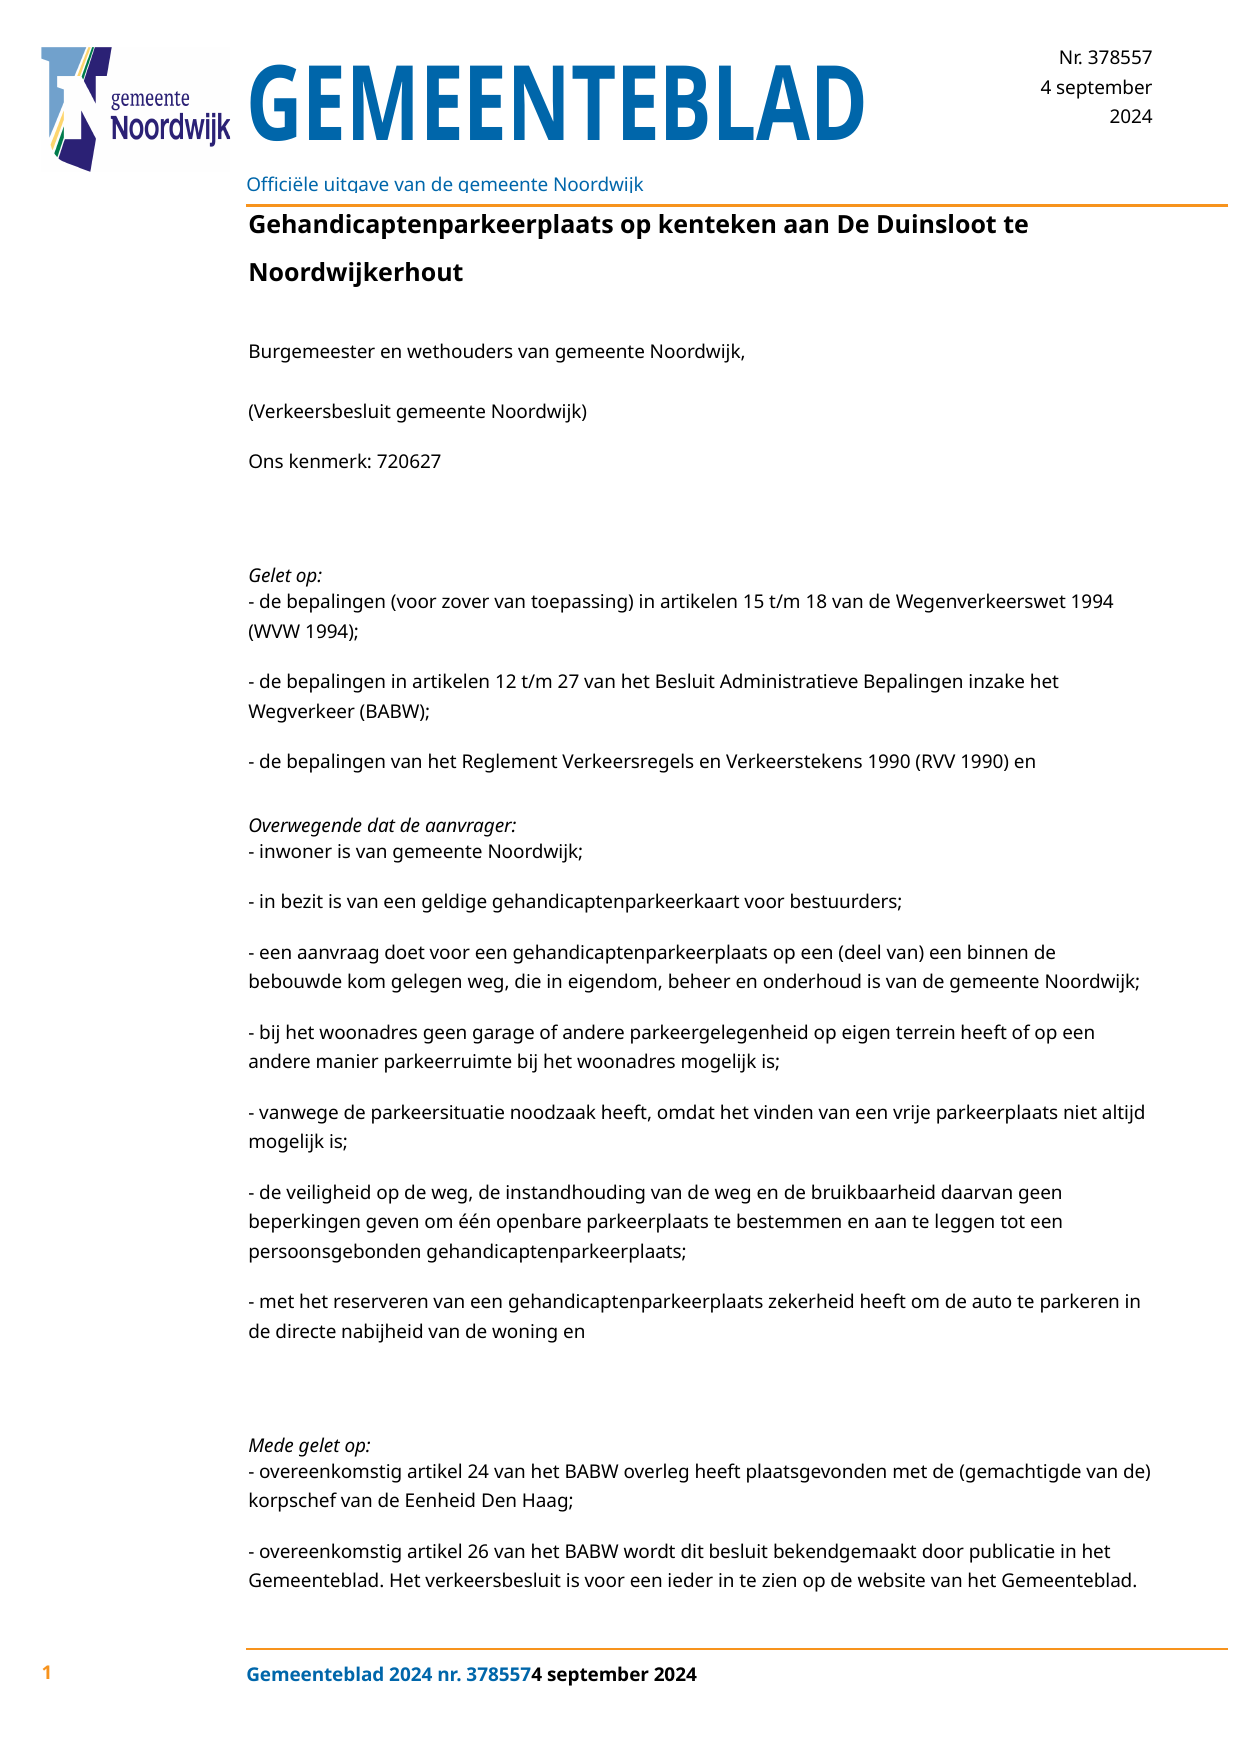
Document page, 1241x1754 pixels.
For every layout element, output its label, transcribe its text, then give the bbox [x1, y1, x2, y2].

text - de bepalingen in artikelen 12 t/m 27 van het Besluit Administratieve Bepalingen inzake het Wegverkeer (BABW); [248, 668, 1152, 724]
text (Verkeersbesluit gemeente Noordwijk) [248, 398, 1152, 423]
text Overwegende dat de aanvrager: [248, 812, 1152, 838]
text - inwoner is van gemeente Noordwijk; [248, 838, 1152, 864]
text - overeenkomstig artikel 26 van het BABW wordt dit besluit bekendgemaakt door publicatie in het Gemeenteblad. Het verkeersbesluit is voor een ieder in te zien op de website van het Gemeenteblad. [248, 1538, 1152, 1593]
text - bij het woonadres geen garage of andere parkeergelegenheid op eigen terrein heeft of op een andere manier parkeerruimte bij het woonadres mogelijk is; [248, 1019, 1152, 1074]
text - overeenkomstig artikel 24 van het BABW overleg heeft plaatsgevonden met de (gemachtigde van de) korpschef van de Eenheid Den Haag; [248, 1458, 1152, 1513]
text - de bepalingen (voor zover van toepassing) in artikelen 15 t/m 18 van de Wegenverkeerswet 1994 (WVW 1994); [248, 588, 1152, 644]
text - de veiligheid op de weg, de instandhouding van de weg en de bruikbaarheid daarvan geen beperkingen geven om één openbare parkeerplaats te bestemmen en aan te leggen tot een persoonsgebonden gehandicaptenparkeerplaats; [248, 1179, 1152, 1264]
text - in bezit is van een geldige gehandicaptenparkeerkaart voor bestuurders; [248, 888, 1152, 914]
text - met het reserveren van een gehandicaptenparkeerplaats zekerheid heeft om de auto te parkeren in de directe nabijheid van de woning en [248, 1288, 1152, 1344]
text Gehandicaptenparkeerplaats op kenteken aan De Duinsloot te Noordwijkerhout [248, 207, 1152, 288]
text Ons kenmerk: 720627 [248, 448, 1152, 474]
text - vanwege de parkeersituatie noodzaak heeft, omdat het vinden van een vrije parkeerplaats niet altijd mogelijk is; [248, 1099, 1152, 1154]
text - een aanvraag doet voor een gehandicaptenparkeerplaats op een (deel van) een binnen de bebouwde kom gelegen weg, die in eigendom, beheer en onderhoud is van de gemeente Noordwijk; [248, 939, 1152, 994]
text Gelet op: [248, 563, 1152, 588]
text Mede gelet op: [248, 1432, 1152, 1458]
picture [41, 47, 231, 172]
text Burgemeester en wethouders van gemeente Noordwijk, [248, 339, 1152, 364]
text - de bepalingen van het Reglement Verkeersregels en Verkeerstekens 1990 (RVV 1990) en [248, 748, 1152, 774]
